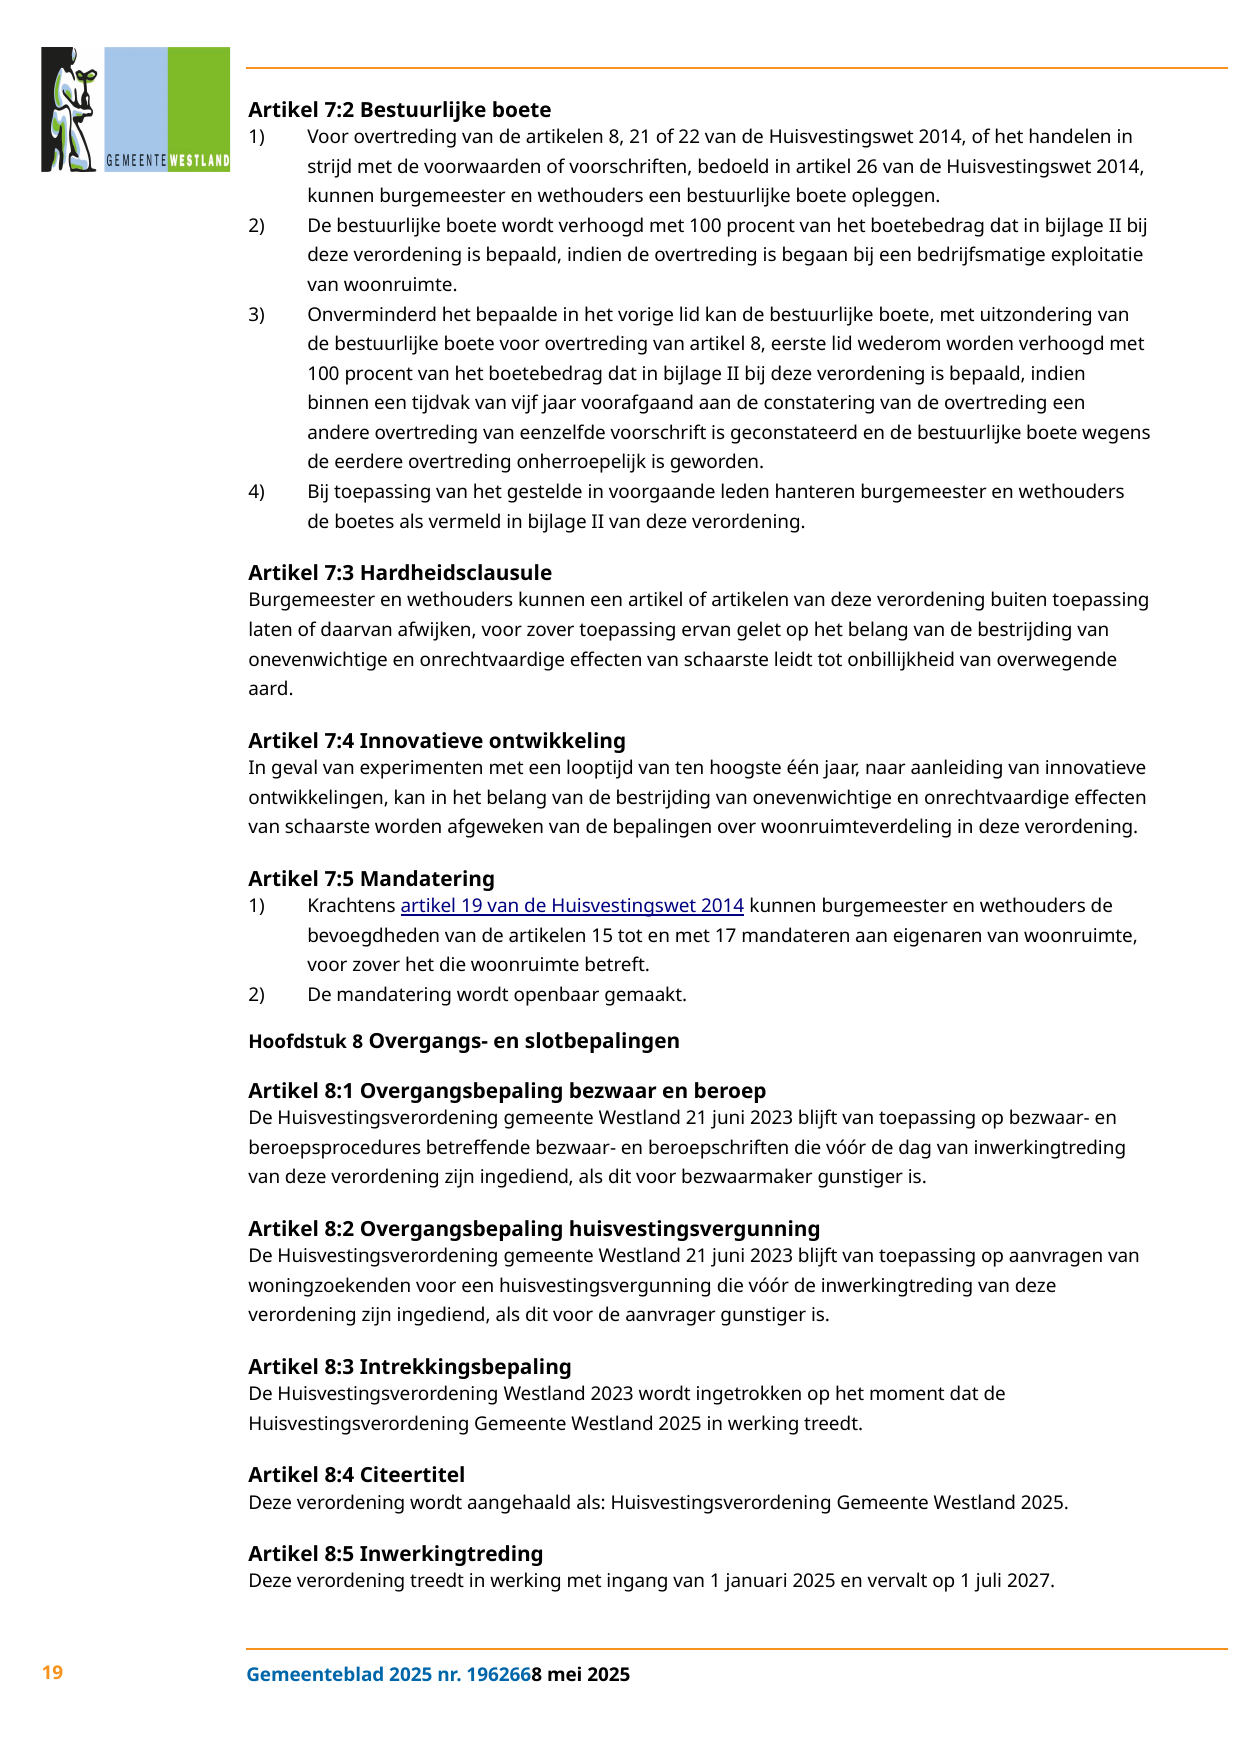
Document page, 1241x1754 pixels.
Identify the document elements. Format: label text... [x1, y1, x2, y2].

text Artikel 7:4 Innovatieve ontwikkeling [248, 726, 1152, 754]
text Artikel 8:5 Inwerkingtreding [248, 1539, 1152, 1568]
list Voor overtreding van de artikelen 8, 21 of 22 van de Huisvestingswet 2014, of het handelen in strijd met de voorwaarden of voorschriften, bedoeld in artikel 26 van de Huisvestingswet 2014, kunnen burgemeester en wethouders een bestuurlijke boete opleggen. [248, 123, 1152, 208]
picture [41, 47, 231, 172]
text Deze verordening wordt aangehaald als: Huisvestingsverordening Gemeente Westland 2025. [248, 1489, 1152, 1514]
text De Huisvestingsverordening gemeente Westland 21 juni 2023 blijft van toepassing op aanvragen van woningzoekenden voor een huisvestingsvergunning die vóór de inwerkingtreding van deze verordening zijn ingediend, als dit voor de aanvrager gunstiger is. [248, 1242, 1152, 1327]
text Artikel 8:1 Overgangsbepaling bezwaar en beroep [248, 1076, 1152, 1104]
list Onverminderd het bepaalde in het vorige lid kan de bestuurlijke boete, met uitzondering van de bestuurlijke boete voor overtreding van artikel 8, eerste lid wederom worden verhoogd met 100 procent van het boetebedrag dat in bijlage II bij deze verordening is bepaald, indien binnen een tijdvak van vijf jaar voorafgaand aan de constatering van de overtreding een andere overtreding van eenzelfde voorschrift is geconstateerd en de bestuurlijke boete wegens de eerdere overtreding onherroepelijk is geworden. [248, 301, 1152, 474]
text Deze verordening treedt in werking met ingang van 1 januari 2025 en vervalt op 1 juli 2027. [248, 1568, 1152, 1593]
text Artikel 8:2 Overgangsbepaling huisvestingsvergunning [248, 1214, 1152, 1242]
list Krachtens artikel 19 van de Huisvestingswet 2014 kunnen burgemeester en wethouders de bevoegdheden van de artikelen 15 tot en met 17 mandateren aan eigenaren van woonruimte, voor zover het die woonruimte betreft. [248, 892, 1152, 977]
text Hoofdstuk 8 Overgangs- en slotbepalingen [248, 1027, 1152, 1055]
list De bestuurlijke boete wordt verhoogd met 100 procent van het boetebedrag dat in bijlage II bij deze verordening is bepaald, indien de overtreding is begaan bij een bedrijfsmatige exploitatie van woonruimte. [248, 212, 1152, 297]
text In geval van experimenten met een looptijd van ten hoogste één jaar, naar aanleiding van innovatieve ontwikkelingen, kan in het belang van de bestrijding van onevenwichtige en onrechtvaardige effecten van schaarste worden afgeweken van de bepalingen over woonruimteverdeling in deze verordening. [248, 754, 1152, 839]
list Bij toepassing van het gestelde in voorgaande leden hanteren burgemeester en wethouders de boetes als vermeld in bijlage II van deze verordening. [248, 478, 1152, 533]
text Artikel 7:3 Hardheidsclausule [248, 558, 1152, 587]
text Artikel 8:3 Intrekkingsbepaling [248, 1352, 1152, 1380]
text Burgemeester en wethouders kunnen een artikel of artikelen van deze verordening buiten toepassing laten of daarvan afwijken, voor zover toepassing ervan gelet op het belang van de bestrijding van onevenwichtige en onrechtvaardige effecten van schaarste leidt tot onbillijkheid van overwegende aard. [248, 587, 1152, 701]
text Artikel 7:2 Bestuurlijke boete [248, 95, 1152, 123]
text Artikel 8:4 Citeertitel [248, 1460, 1152, 1489]
list De mandatering wordt openbaar gemaakt. [248, 981, 1152, 1007]
text De Huisvestingsverordening gemeente Westland 21 juni 2023 blijft van toepassing op bezwaar- en beroepsprocedures betreffende bezwaar- en beroepschriften die vóór de dag van inwerkingtreding van deze verordening zijn ingediend, als dit voor bezwaarmaker gunstiger is. [248, 1104, 1152, 1189]
text De Huisvestingsverordening Westland 2023 wordt ingetrokken op het moment dat de Huisvestingsverordening Gemeente Westland 2025 in werking treedt. [248, 1380, 1152, 1436]
text Artikel 7:5 Mandatering [248, 864, 1152, 892]
